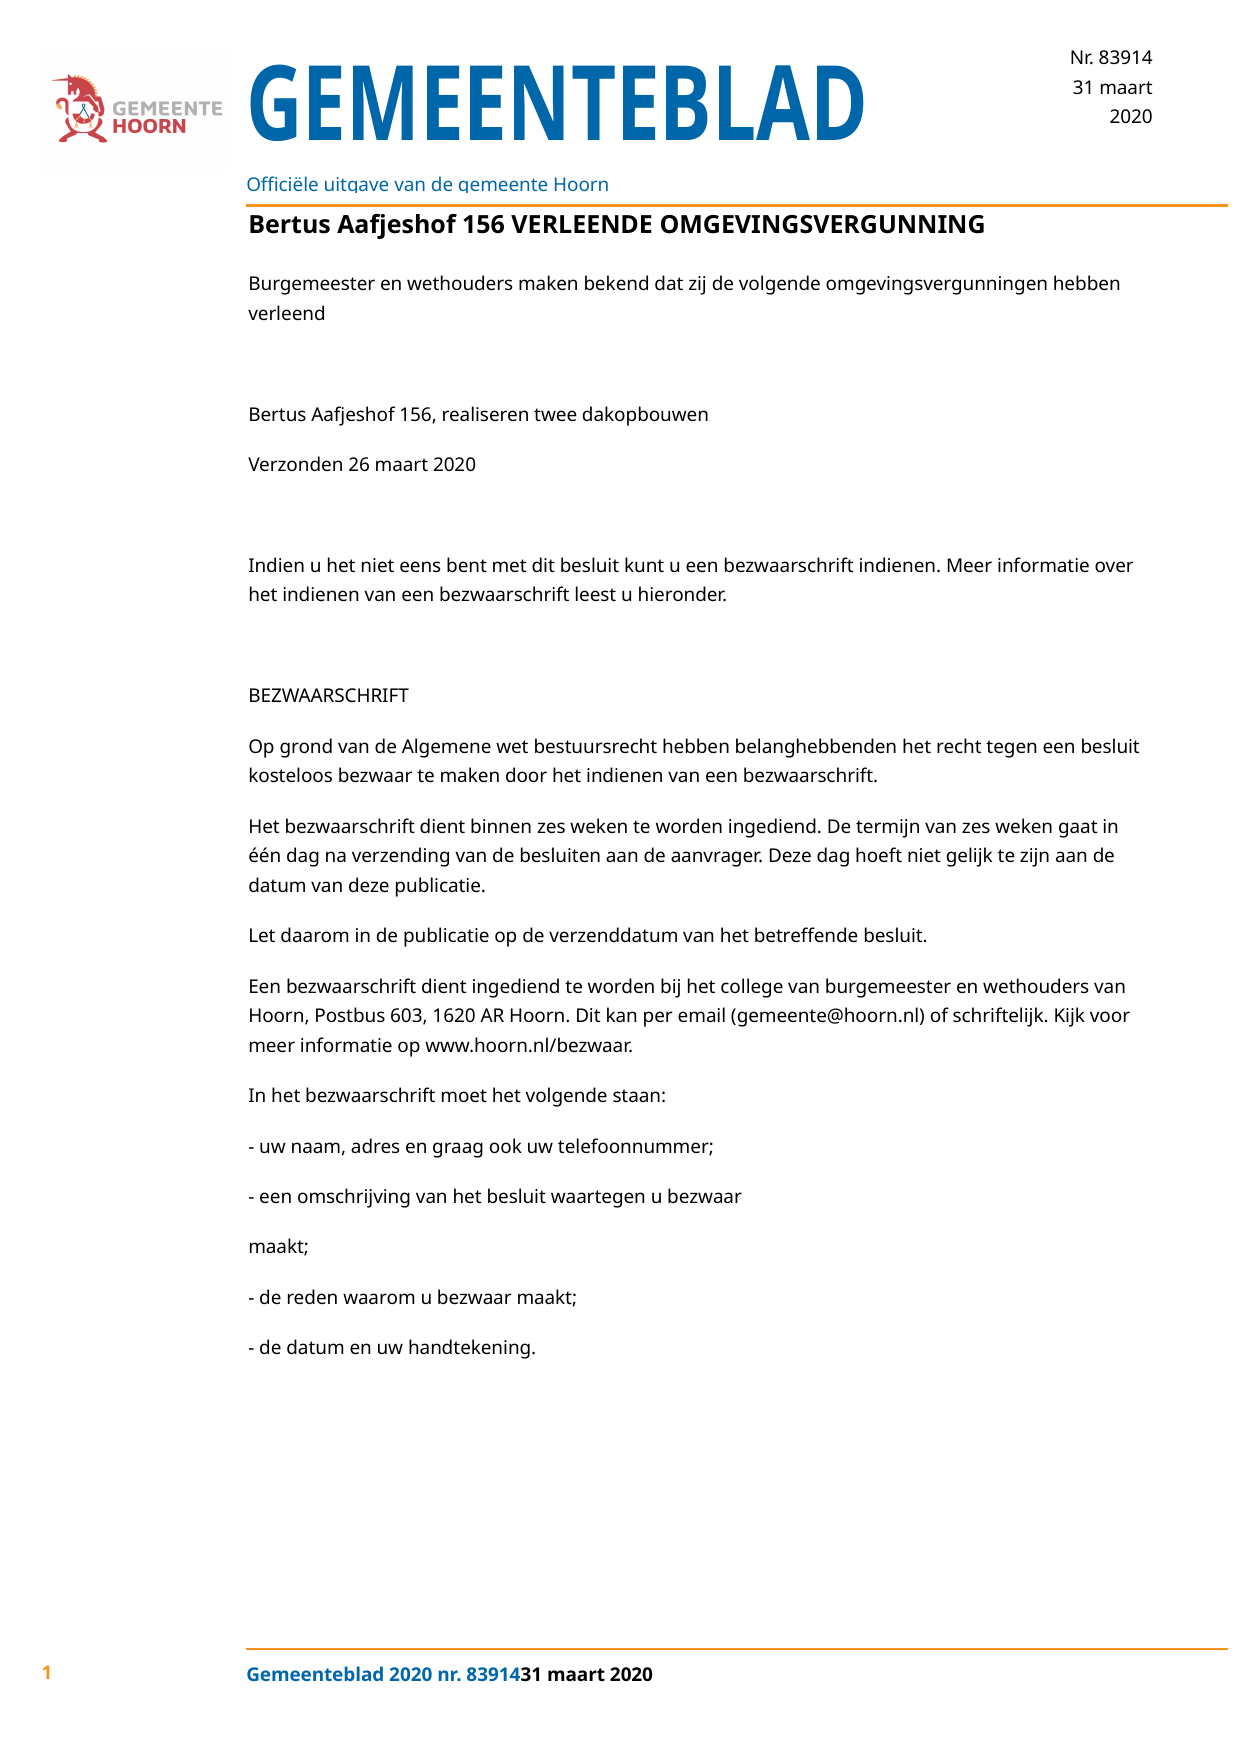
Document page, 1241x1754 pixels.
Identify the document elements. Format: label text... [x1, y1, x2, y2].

text maakt; [248, 1234, 1152, 1259]
text Let daarom in de publicatie op de verzenddatum van het betreffende besluit. [248, 922, 1152, 948]
text Op grond van de Algemene wet bestuursrecht hebben belanghebbenden het recht tegen een besluit kosteloos bezwaar te maken door het indienen van een bezwaarschrift. [248, 733, 1152, 788]
text Het bezwaarschrift dient binnen zes weken te worden ingediend. De termijn van zes weken gaat in één dag na verzending van de besluiten aan de aanvrager. Deze dag hoeft niet gelijk te zijn aan de datum van deze publicatie. [248, 813, 1152, 898]
text In het bezwaarschrift moet het volgende staan: [248, 1082, 1152, 1108]
text Een bezwaarschrift dient ingediend te worden bij het college van burgemeester en wethouders van Hoorn, Postbus 603, 1620 AR Hoorn. Dit kan per email (gemeente@hoorn.nl) of schriftelijk. Kijk voor meer informatie op www.hoorn.nl/bezwaar. [248, 973, 1152, 1058]
text - de reden waarom u bezwaar maakt; [248, 1284, 1152, 1310]
text Burgemeester en wethouders maken bekend dat zij de volgende omgevingsvergunningen hebben verleend [248, 270, 1152, 326]
text Bertus Aafjeshof 156, realiseren twee dakopbouwen [248, 401, 1152, 426]
text - uw naam, adres en graag ook uw telefoonnummer; [248, 1133, 1152, 1158]
text Indien u het niet eens bent met dit besluit kunt u een bezwaarschrift indienen. Meer informatie over het indienen van een bezwaarschrift leest u hieronder. [248, 552, 1152, 607]
text Verzonden 26 maart 2020 [248, 451, 1152, 477]
text BEZWAARSCHRIFT [248, 682, 1152, 708]
text - de datum en uw handtekening. [248, 1334, 1152, 1360]
picture [41, 47, 231, 172]
text Bertus Aafjeshof 156 VERLEENDE OMGEVINGSVERGUNNING [248, 207, 1152, 241]
text - een omschrijving van het besluit waartegen u bezwaar [248, 1183, 1152, 1209]
